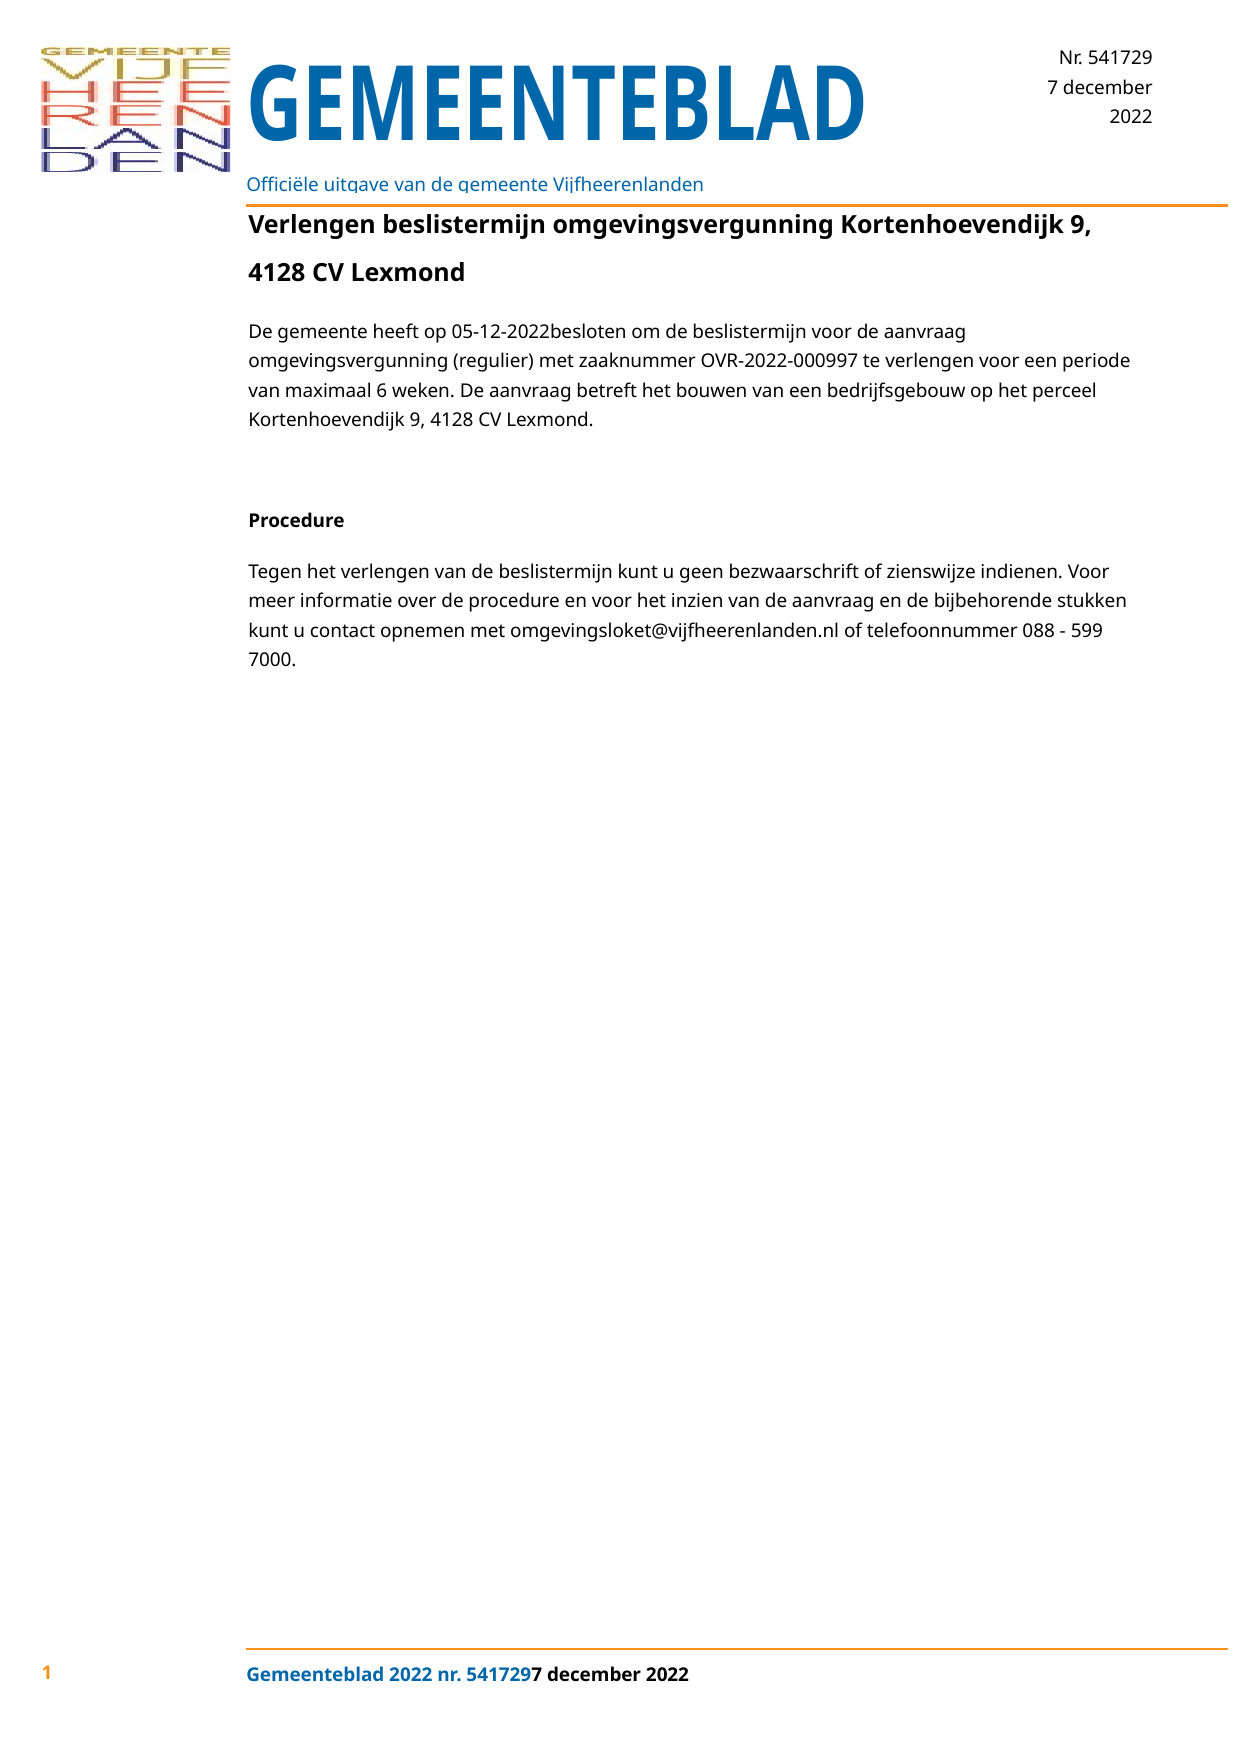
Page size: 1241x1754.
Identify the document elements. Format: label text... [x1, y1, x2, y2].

text Verlengen beslistermijn omgevingsvergunning Kortenhoevendijk 9, 4128 CV Lexmond [248, 207, 1152, 288]
picture [41, 47, 231, 172]
text Procedure [248, 507, 1152, 533]
text Tegen het verlengen van de beslistermijn kunt u geen bezwaarschrift of zienswijze indienen. Voor meer informatie over de procedure en voor het inzien van de aanvraag en de bijbehorende stukken kunt u contact opnemen met omgevingsloket@vijfheerenlanden.nl of telefoonnummer 088 - 599 7000. [248, 558, 1152, 672]
text De gemeente heeft op 05-12-2022besloten om de beslistermijn voor de aanvraag omgevingsvergunning (regulier) met zaaknummer OVR-2022-000997 te verlengen voor een periode van maximaal 6 weken. De aanvraag betreft het bouwen van een bedrijfsgebouw op het perceel Kortenhoevendijk 9, 4128 CV Lexmond. [248, 318, 1152, 432]
